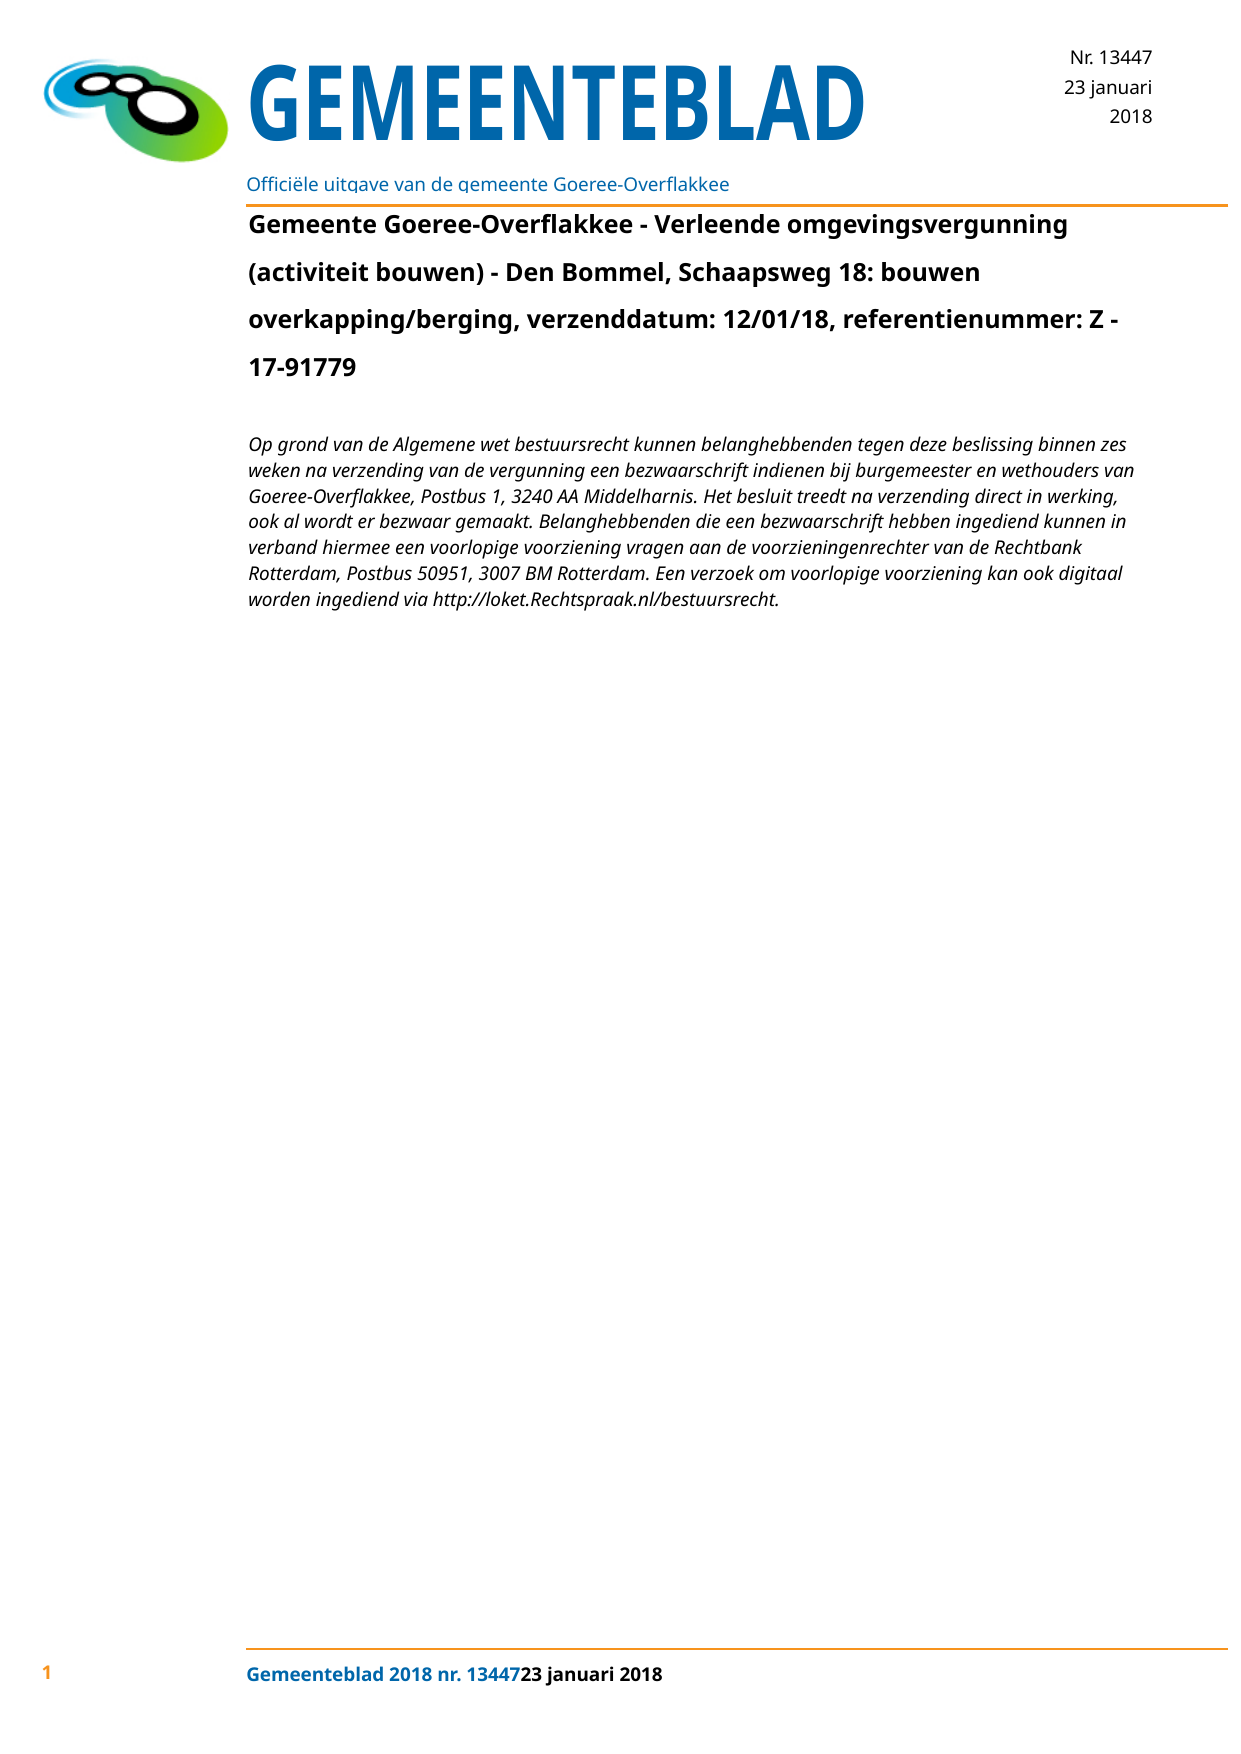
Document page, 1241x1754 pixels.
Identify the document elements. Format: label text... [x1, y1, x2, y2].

picture [41, 47, 231, 172]
text Op grond van de Algemene wet bestuursrecht kunnen belanghebbenden tegen deze beslissing binnen zes weken na verzending van de vergunning een bezwaarschrift indienen bij burgemeester en wethouders van Goeree-Overflakkee, Postbus 1, 3240 AA Middelharnis. Het besluit treedt na verzending direct in werking, ook al wordt er bezwaar gemaakt. Belanghebbenden die een bezwaarschrift hebben ingediend kunnen in verband hiermee een voorlopige voorziening vragen aan de voorzieningenrechter van de Rechtbank Rotterdam, Postbus 50951, 3007 BM Rotterdam. Een verzoek om voorlopige voorziening kan ook digitaal worden ingediend via http://loket.Rechtspraak.nl/bestuursrecht. [248, 431, 1152, 611]
text Gemeente Goeree-Overflakkee - Verleende omgevingsvergunning (activiteit bouwen) - Den Bommel, Schaapsweg 18: bouwen overkapping/berging, verzenddatum: 12/01/18, referentienummer: Z -17-91779 [248, 207, 1152, 384]
